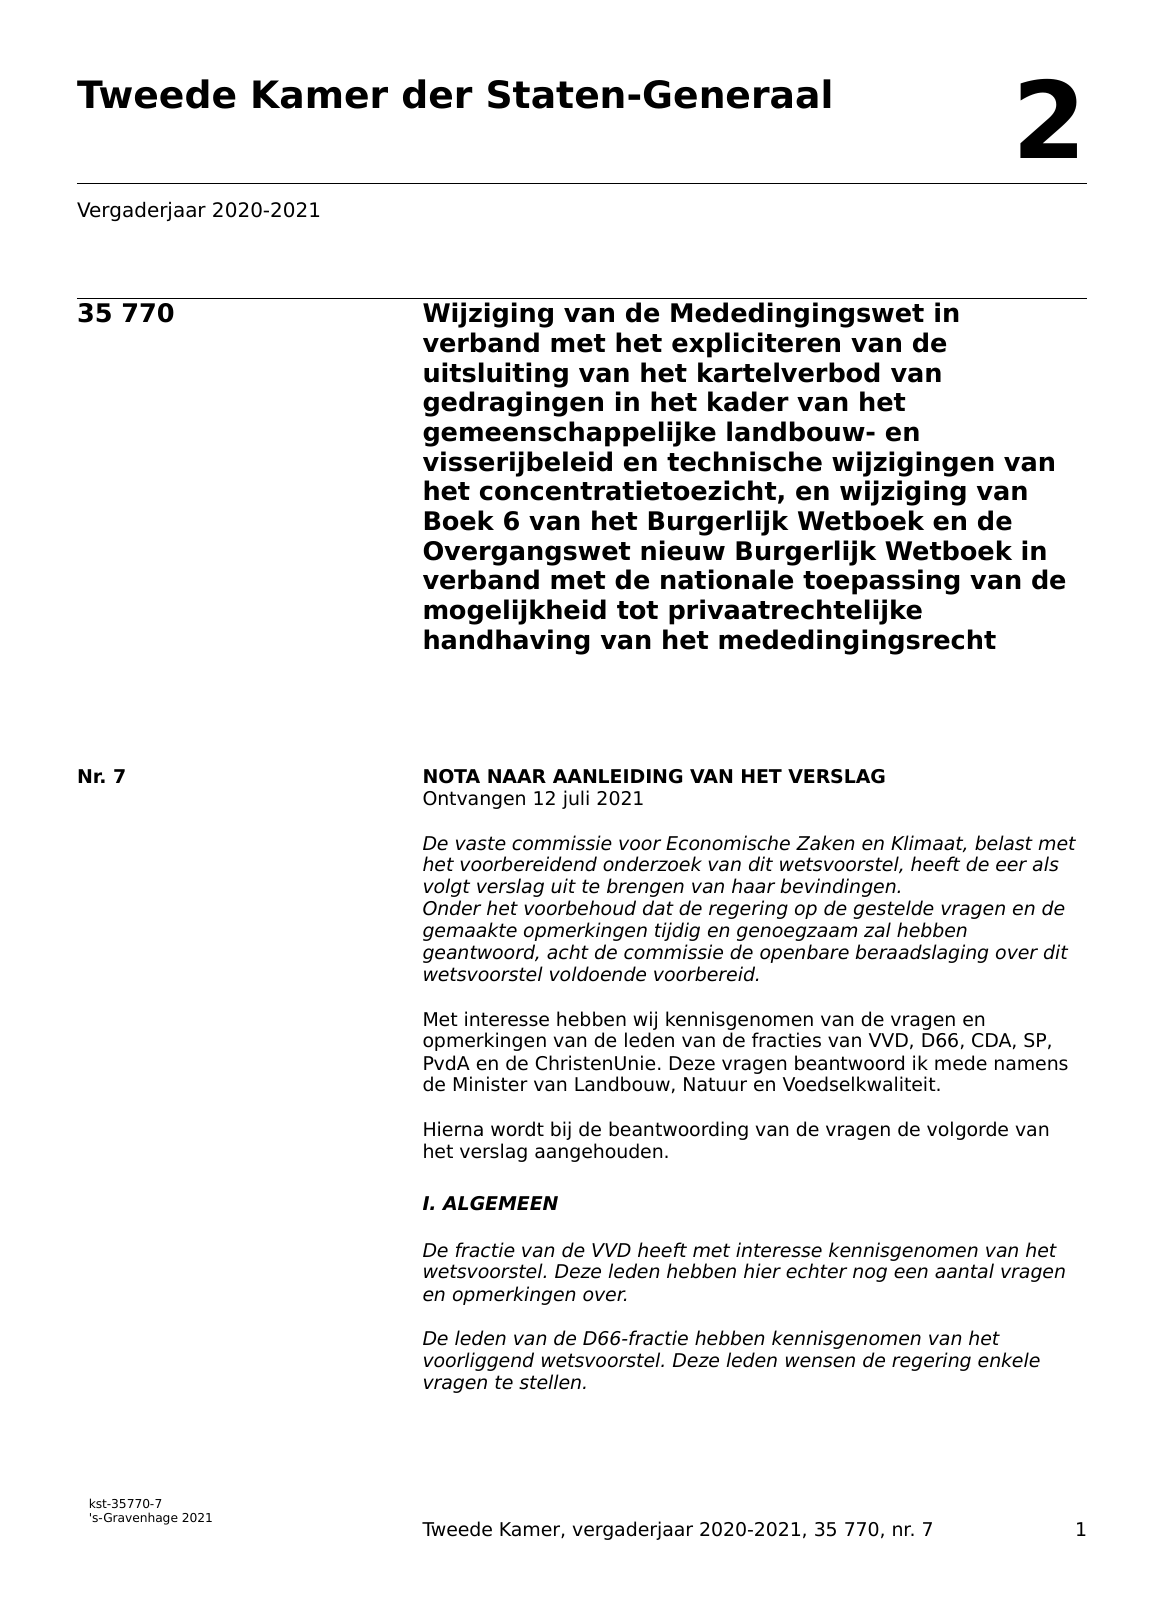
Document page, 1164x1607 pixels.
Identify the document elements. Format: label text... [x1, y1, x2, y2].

text De vaste commissie voor Economische Zaken en Klimaat, belast met het voorbereidend onderzoek van dit wetsvoorstel, heeft de eer als volgt verslag uit te brengen van haar bevindingen. [422, 832, 1087, 898]
text Ontvangen 12 juli 2021 [422, 788, 1087, 810]
text De leden van de D66-fractie hebben kennisgenomen van het voorliggend wetsvoorstel. Deze leden wensen de regering enkele vragen te stellen. [422, 1328, 1087, 1393]
text Hierna wordt bij de beantwoording van de vragen de volgorde van het verslag aangehouden. [422, 1118, 1087, 1162]
table_cell Vergaderjaar 2020-2021 [77, 184, 1087, 298]
table_header 2 [886, 59, 1087, 183]
subtitle 35 770 Wijziging van de Mededingingswet in verband met het expliciteren van de uitsluiting van het kartelverbod van gedragingen in het kader van het gemeenschappelijke landbouw- en visserijbeleid en technische wijzigingen van het concentratietoezicht, en wijziging van Boek 6 van het Burgerlijk Wetboek en de Overgangswet nieuw Burgerlijk Wetboek in verband met de nationale toepassing van de mogelijkheid tot privaatrechtelijke handhaving van het mededingingsrecht [77, 299, 1087, 655]
subtitle Nr. 7 NOTA NAAR AANLEIDING VAN HET VERSLAG [77, 766, 1087, 788]
text Met interesse hebben wij kennisgenomen van de vragen en opmerkingen van de leden van de fracties van VVD, D66, CDA, SP, PvdA en de ChristenUnie. Deze vragen beantwoord ik mede namens de Minister van Landbouw, Natuur en Voedselkwaliteit. [422, 1008, 1087, 1096]
text kst-35770-7 [88, 1497, 323, 1511]
text 's-Gravenhage 2021 [88, 1511, 323, 1525]
table_header Tweede Kamer der Staten-Generaal [77, 59, 886, 183]
text Onder het voorbehoud dat de regering op de gestelde vragen en de gemaakte opmerkingen tijdig en genoegzaam zal hebben geantwoord, acht de commissie de openbare beraadslaging over dit wetsvoorstel voldoende voorbereid. [422, 898, 1087, 986]
text De fractie van de VVD heeft met interesse kennisgenomen van het wetsvoorstel. Deze leden hebben hier echter nog een aantal vragen en opmerkingen over. [422, 1239, 1087, 1305]
subtitle I. ALGEMEEN [422, 1192, 1087, 1214]
